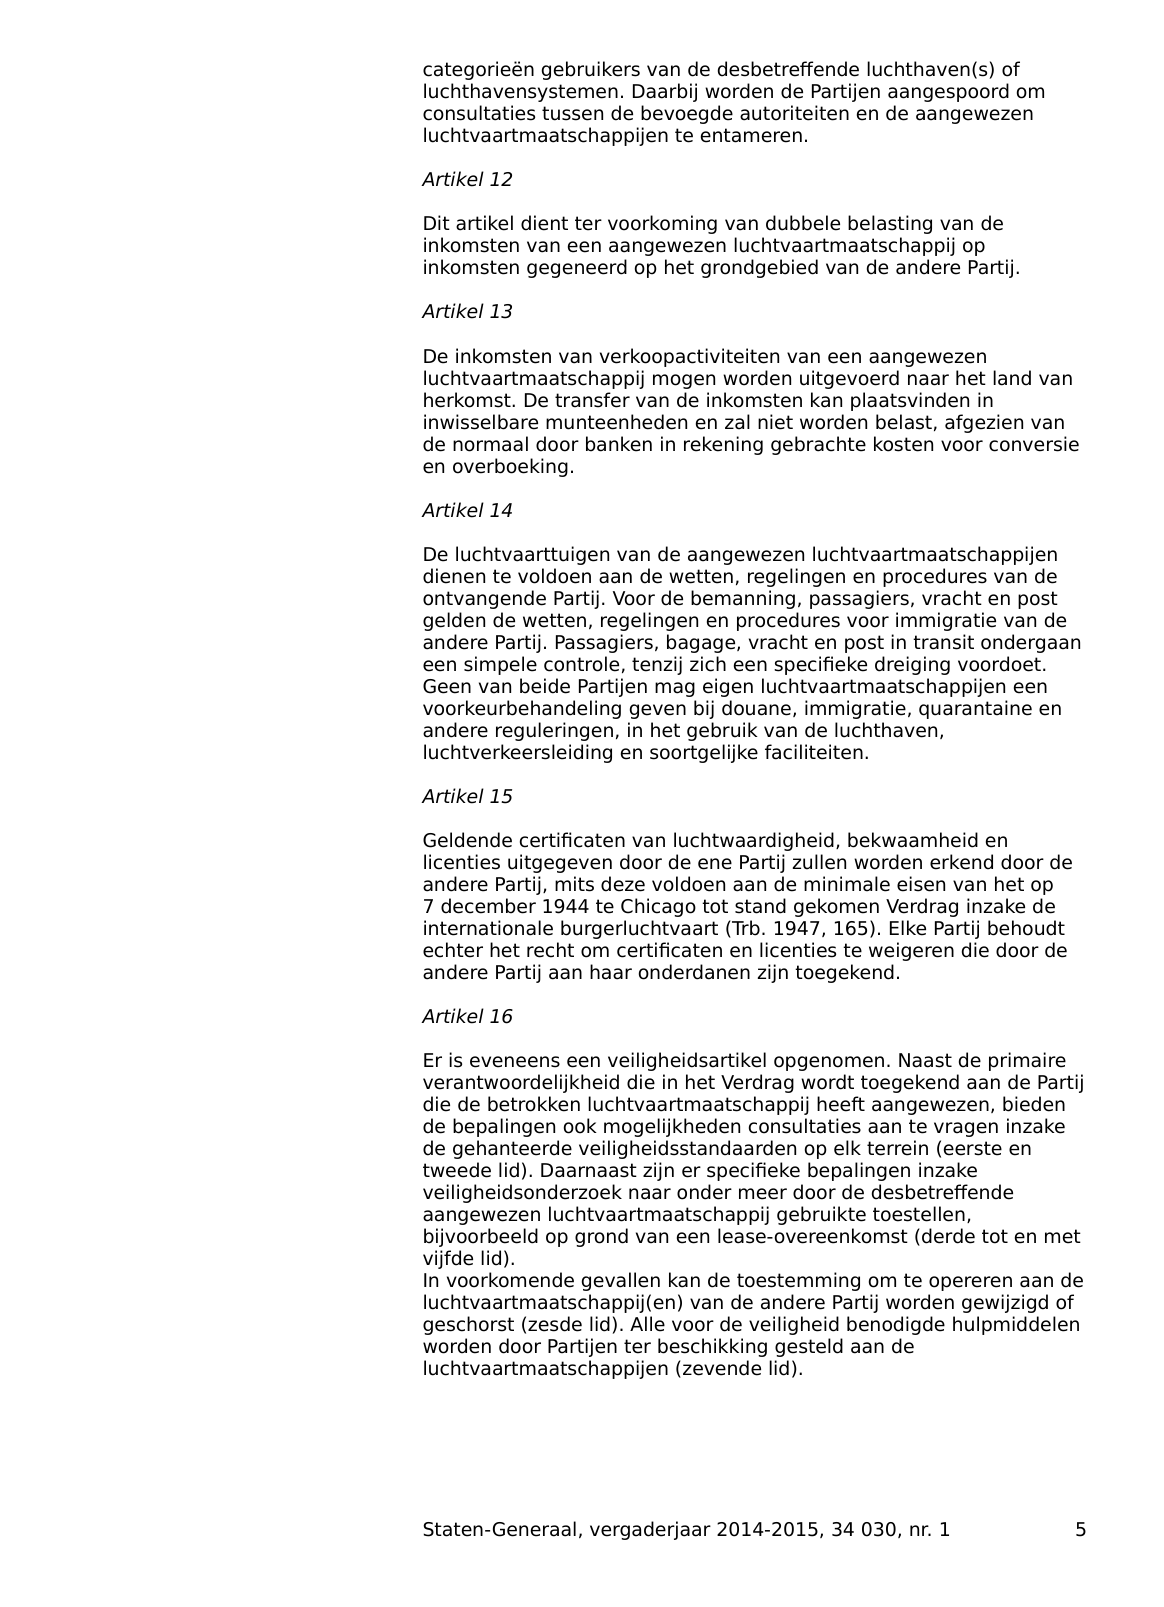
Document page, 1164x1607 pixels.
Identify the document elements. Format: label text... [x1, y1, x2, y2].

text De inkomsten van verkoopactiviteiten van een aangewezen luchtvaartmaatschappij mogen worden uitgevoerd naar het land van herkomst. De transfer van de inkomsten kan plaatsvinden in inwisselbare munteenheden en zal niet worden belast, afgezien van de normaal door banken in rekening gebrachte kosten voor conversie en overboeking. [422, 346, 1087, 477]
subtitle Artikel 13 [422, 301, 1087, 323]
text categorieën gebruikers van de desbetreffende luchthaven(s) of luchthavensystemen. Daarbij worden de Partijen aangespoord om consultaties tussen de bevoegde autoriteiten en de aangewezen luchtvaartmaatschappijen te entameren. [422, 59, 1087, 147]
text Dit artikel dient ter voorkoming van dubbele belasting van de inkomsten van een aangewezen luchtvaartmaatschappij op inkomsten gegeneerd op het grondgebied van de andere Partij. [422, 213, 1087, 279]
text In voorkomende gevallen kan de toestemming om te opereren aan de luchtvaartmaatschappij(en) van de andere Partij worden gewijzigd of geschorst (zesde lid). Alle voor de veiligheid benodigde hulpmiddelen worden door Partijen ter beschikking gesteld aan de luchtvaartmaatschappijen (zevende lid). [422, 1270, 1087, 1380]
subtitle Artikel 12 [422, 169, 1087, 191]
subtitle Artikel 15 [422, 786, 1087, 808]
text De luchtvaarttuigen van de aangewezen luchtvaartmaatschappijen dienen te voldoen aan de wetten, regelingen en procedures van de ontvangende Partij. Voor de bemanning, passagiers, vracht en post gelden de wetten, regelingen en procedures voor immigratie van de andere Partij. Passagiers, bagage, vracht en post in transit ondergaan een simpele controle, tenzij zich een specifieke dreiging voordoet. Geen van beide Partijen mag eigen luchtvaartmaatschappijen een voorkeurbehandeling geven bij douane, immigratie, quarantaine en andere reguleringen, in het gebruik van de luchthaven, luchtverkeersleiding en soortgelijke faciliteiten. [422, 544, 1087, 764]
text Geldende certificaten van luchtwaardigheid, bekwaamheid en licenties uitgegeven door de ene Partij zullen worden erkend door de andere Partij, mits deze voldoen aan de minimale eisen van het op 7 december 1944 te Chicago tot stand gekomen Verdrag inzake de internationale burgerluchtvaart (Trb. 1947, 165). Elke Partij behoudt echter het recht om certificaten en licenties te weigeren die door de andere Partij aan haar onderdanen zijn toegekend. [422, 830, 1087, 984]
text Er is eveneens een veiligheidsartikel opgenomen. Naast de primaire verantwoordelijkheid die in het Verdrag wordt toegekend aan de Partij die de betrokken luchtvaartmaatschappij heeft aangewezen, bieden de bepalingen ook mogelijkheden consultaties aan te vragen inzake de gehanteerde veiligheidsstandaarden op elk terrein (eerste en tweede lid). Daarnaast zijn er specifieke bepalingen inzake veiligheidsonderzoek naar onder meer door de desbetreffende aangewezen luchtvaartmaatschappij gebruikte toestellen, bijvoorbeeld op grond van een lease-overeenkomst (derde tot en met vijfde lid). [422, 1050, 1087, 1270]
subtitle Artikel 14 [422, 500, 1087, 522]
subtitle Artikel 16 [422, 1006, 1087, 1028]
